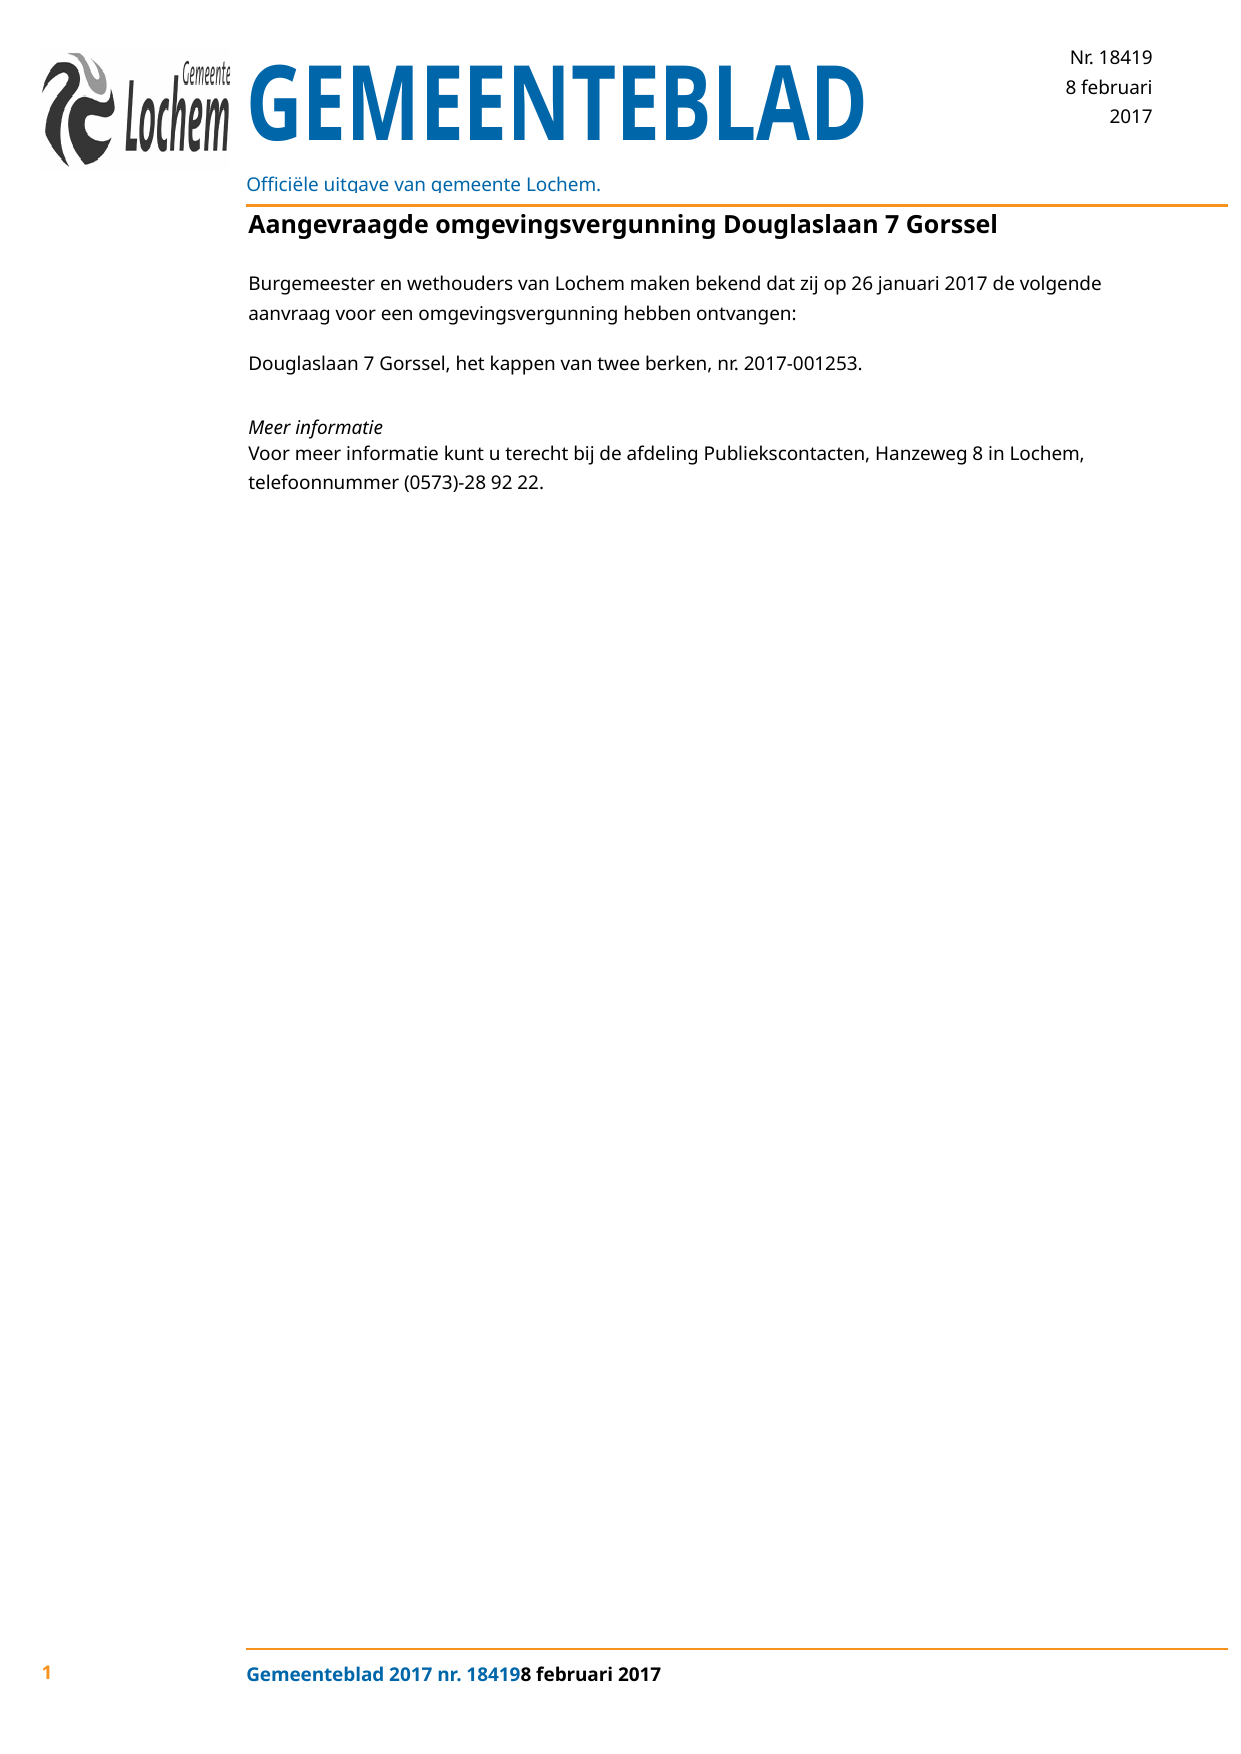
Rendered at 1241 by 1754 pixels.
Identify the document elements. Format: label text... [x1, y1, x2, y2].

picture [41, 47, 231, 172]
text Meer informatie [248, 414, 1152, 440]
text Aangevraagde omgevingsvergunning Douglaslaan 7 Gorssel [248, 207, 1152, 241]
text Burgemeester en wethouders van Lochem maken bekend dat zij op 26 januari 2017 de volgende aanvraag voor een omgevingsvergunning hebben ontvangen: [248, 270, 1152, 326]
text Voor meer informatie kunt u terecht bij de afdeling Publiekscontacten, Hanzeweg 8 in Lochem, telefoonnummer (0573)-28 92 22. [248, 440, 1152, 495]
text Douglaslaan 7 Gorssel, het kappen van twee berken, nr. 2017-001253. [248, 350, 1152, 376]
